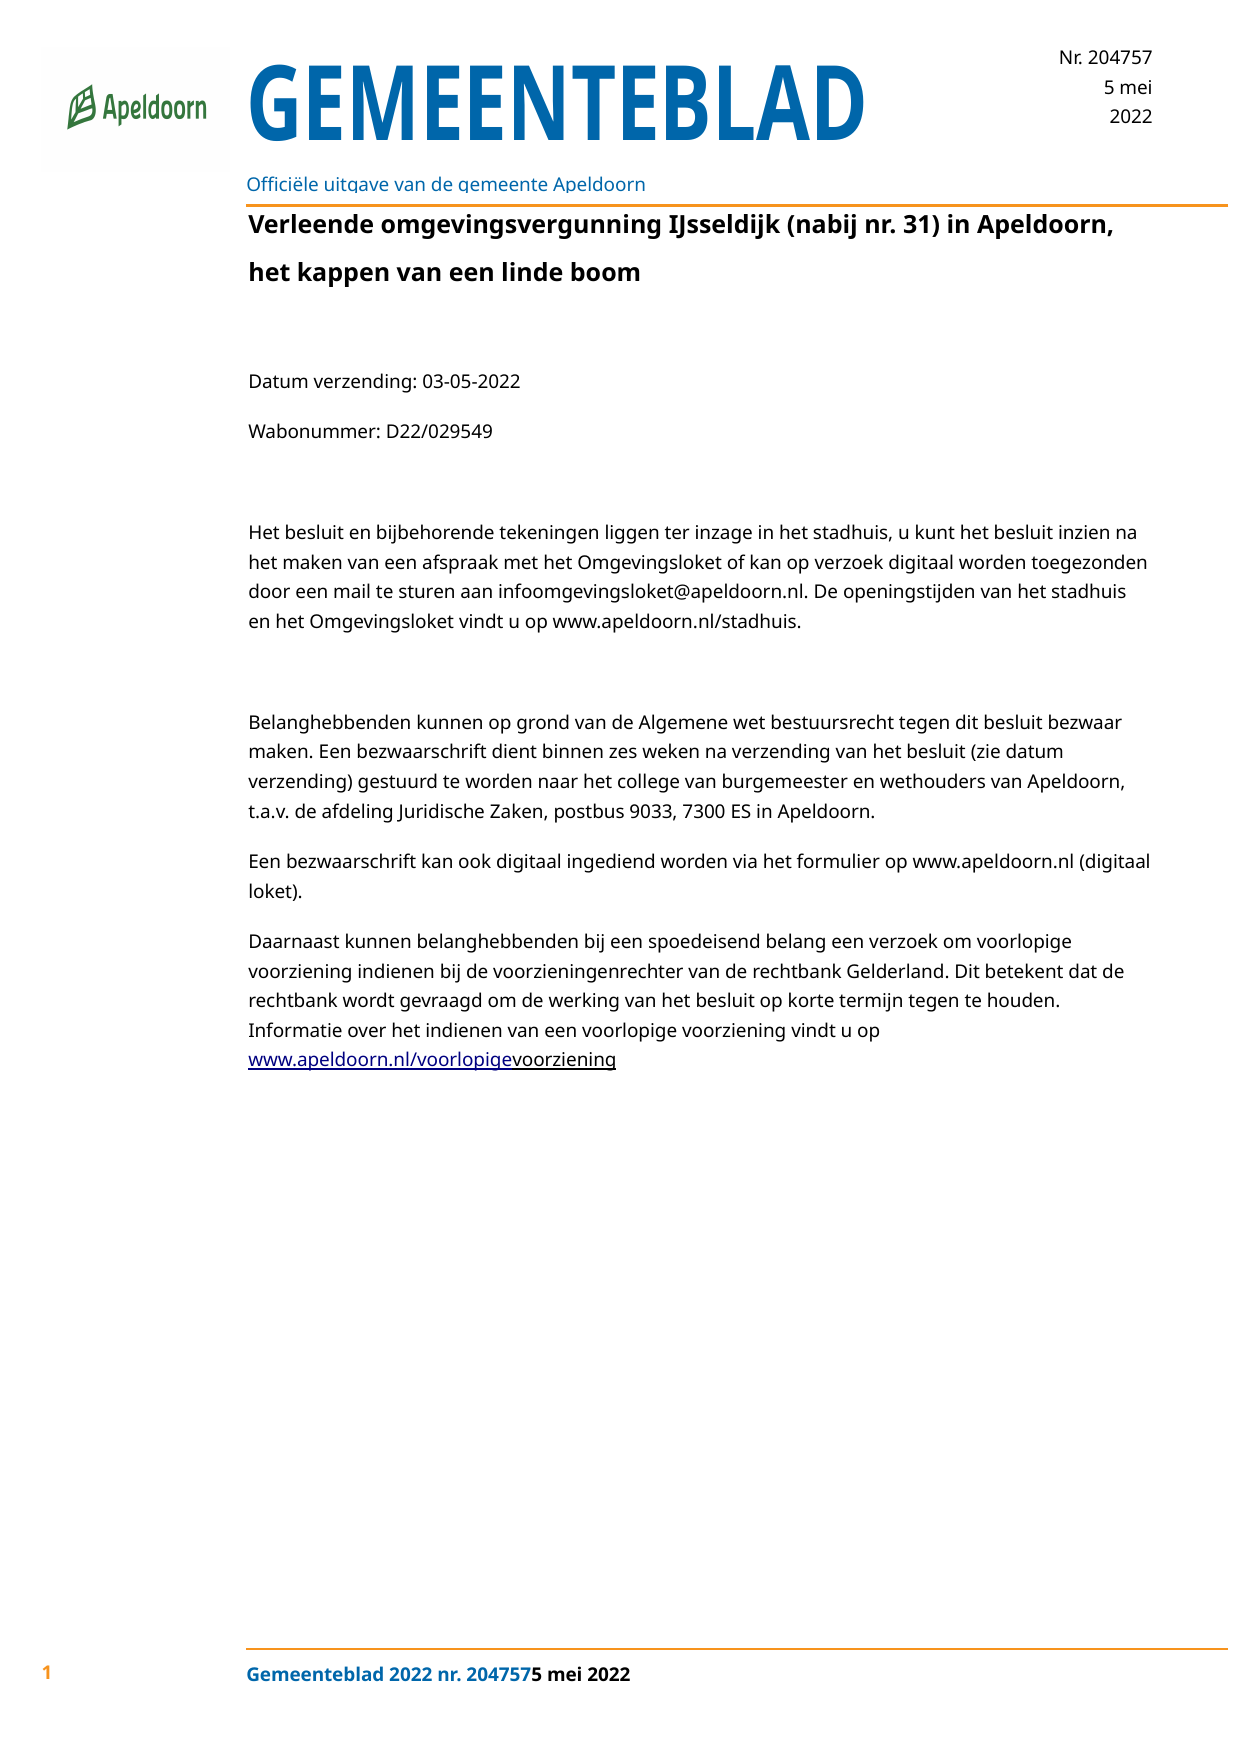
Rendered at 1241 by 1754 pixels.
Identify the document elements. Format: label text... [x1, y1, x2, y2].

text Het besluit en bijbehorende tekeningen liggen ter inzage in het stadhuis, u kunt het besluit inzien na het maken van een afspraak met het Omgevingsloket of kan op verzoek digitaal worden toegezonden door een mail te sturen aan infoomgevingsloket@apeldoorn.nl. De openingstijden van het stadhuis en het Omgevingsloket vindt u op www.apeldoorn.nl/stadhuis. [248, 519, 1152, 634]
text Datum verzending: 03-05-2022 [248, 368, 1152, 394]
text Belanghebbenden kunnen op grond van de Algemene wet bestuursrecht tegen dit besluit bezwaar maken. Een bezwaarschrift dient binnen zes weken na verzending van het besluit (zie datum verzending) gestuurd te worden naar het college van burgemeester en wethouders van Apeldoorn, t.a.v. de afdeling Juridische Zaken, postbus 9033, 7300 ES in Apeldoorn. [248, 709, 1152, 824]
text Daarnaast kunnen belanghebbenden bij een spoedeisend belang een verzoek om voorlopige voorziening indienen bij de voorzieningenrechter van de rechtbank Gelderland. Dit betekent dat de rechtbank wordt gevraagd om de werking van het besluit op korte termijn tegen te houden. Informatie over het indienen van een voorlopige voorziening vindt u op www.apeldoorn.nl/voorlopigevoorziening [248, 928, 1152, 1072]
text Een bezwaarschrift kan ook digitaal ingediend worden via het formulier op www.apeldoorn.nl (digitaal loket). [248, 848, 1152, 904]
text Verleende omgevingsvergunning IJsseldijk (nabij nr. 31) in Apeldoorn, het kappen van een linde boom [248, 207, 1152, 288]
text Wabonummer: D22/029549 [248, 419, 1152, 444]
picture [41, 47, 231, 172]
